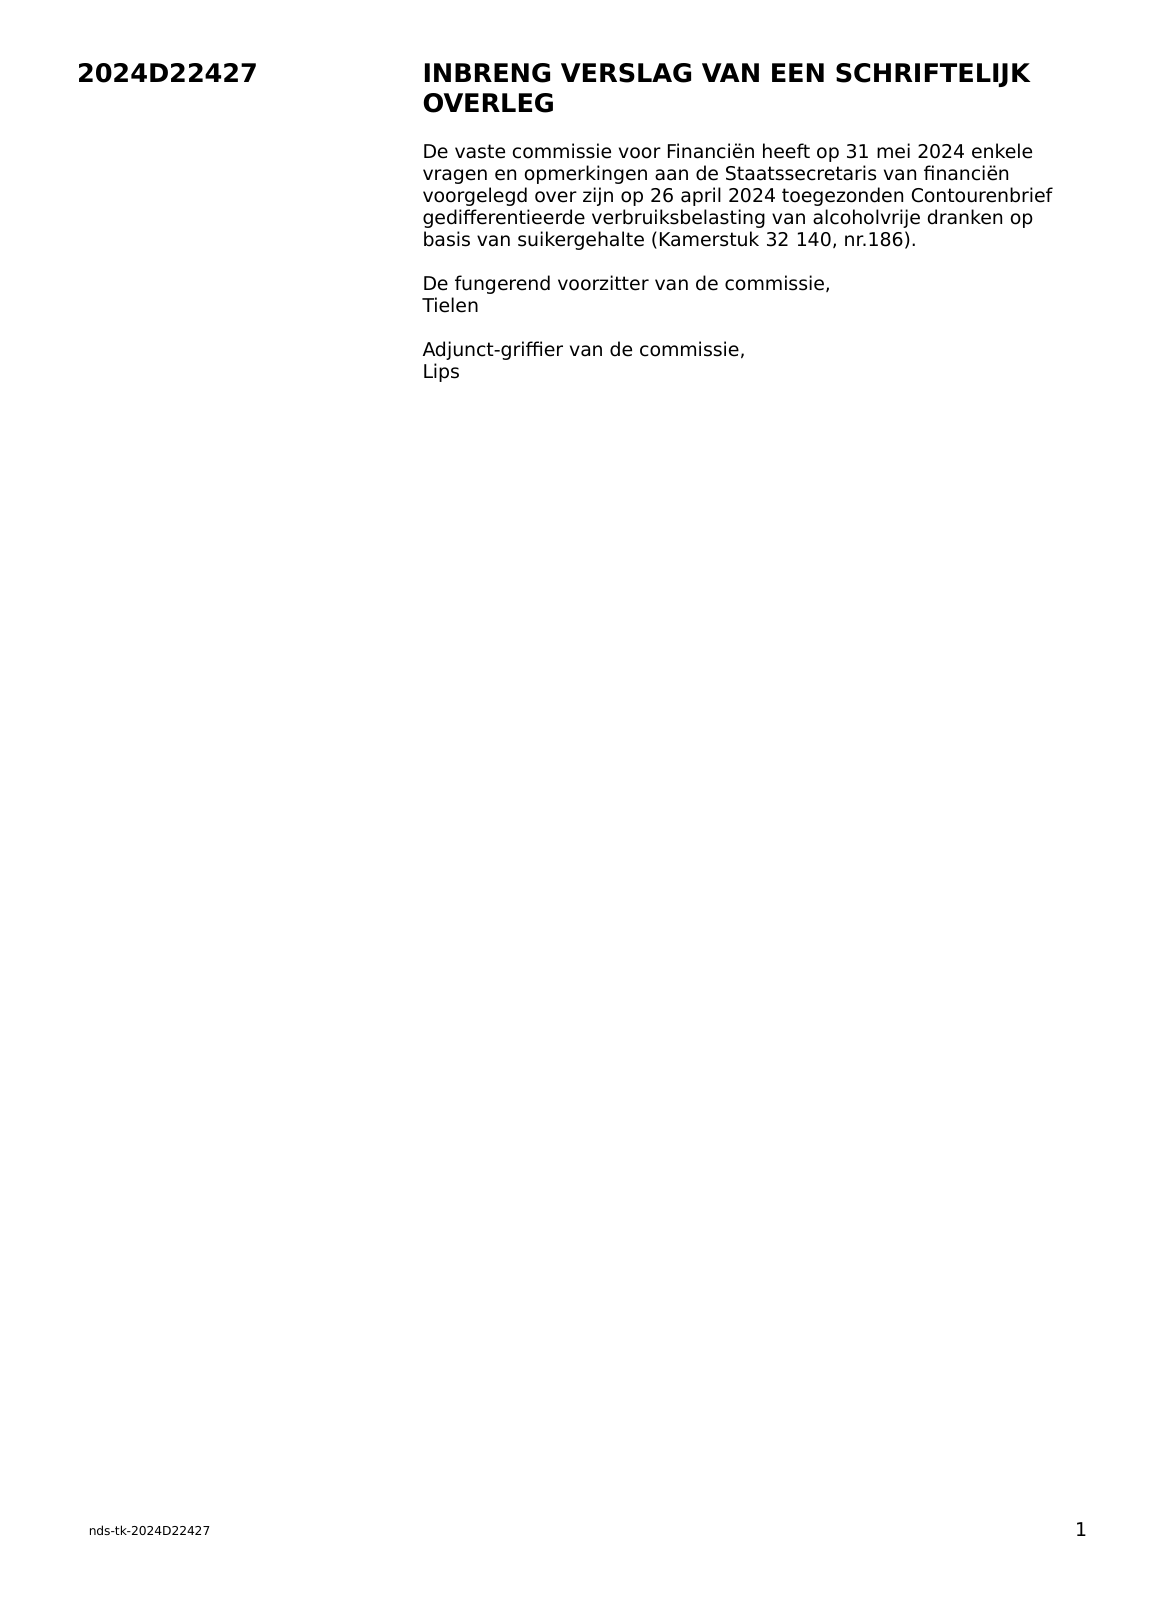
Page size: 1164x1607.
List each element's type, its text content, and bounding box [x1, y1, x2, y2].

text 2024D22427 INBRENG VERSLAG VAN EEN SCHRIFTELIJK OVERLEG [77, 59, 1087, 118]
text Lips [422, 361, 1087, 383]
text De fungerend voorzitter van de commissie, [422, 273, 1087, 295]
text nds-tk-2024D22427 [88, 1524, 323, 1538]
text De vaste commissie voor Financiën heeft op 31 mei 2024 enkele vragen en opmerkingen aan de Staatssecretaris van financiën voorgelegd over zijn op 26 april 2024 toegezonden Contourenbrief gedifferentieerde verbruiksbelasting van alcoholvrije dranken op basis van suikergehalte (Kamerstuk 32 140, nr.186). [422, 141, 1087, 251]
text Tielen [422, 295, 1087, 317]
text Adjunct-griffier van de commissie, [422, 339, 1087, 361]
